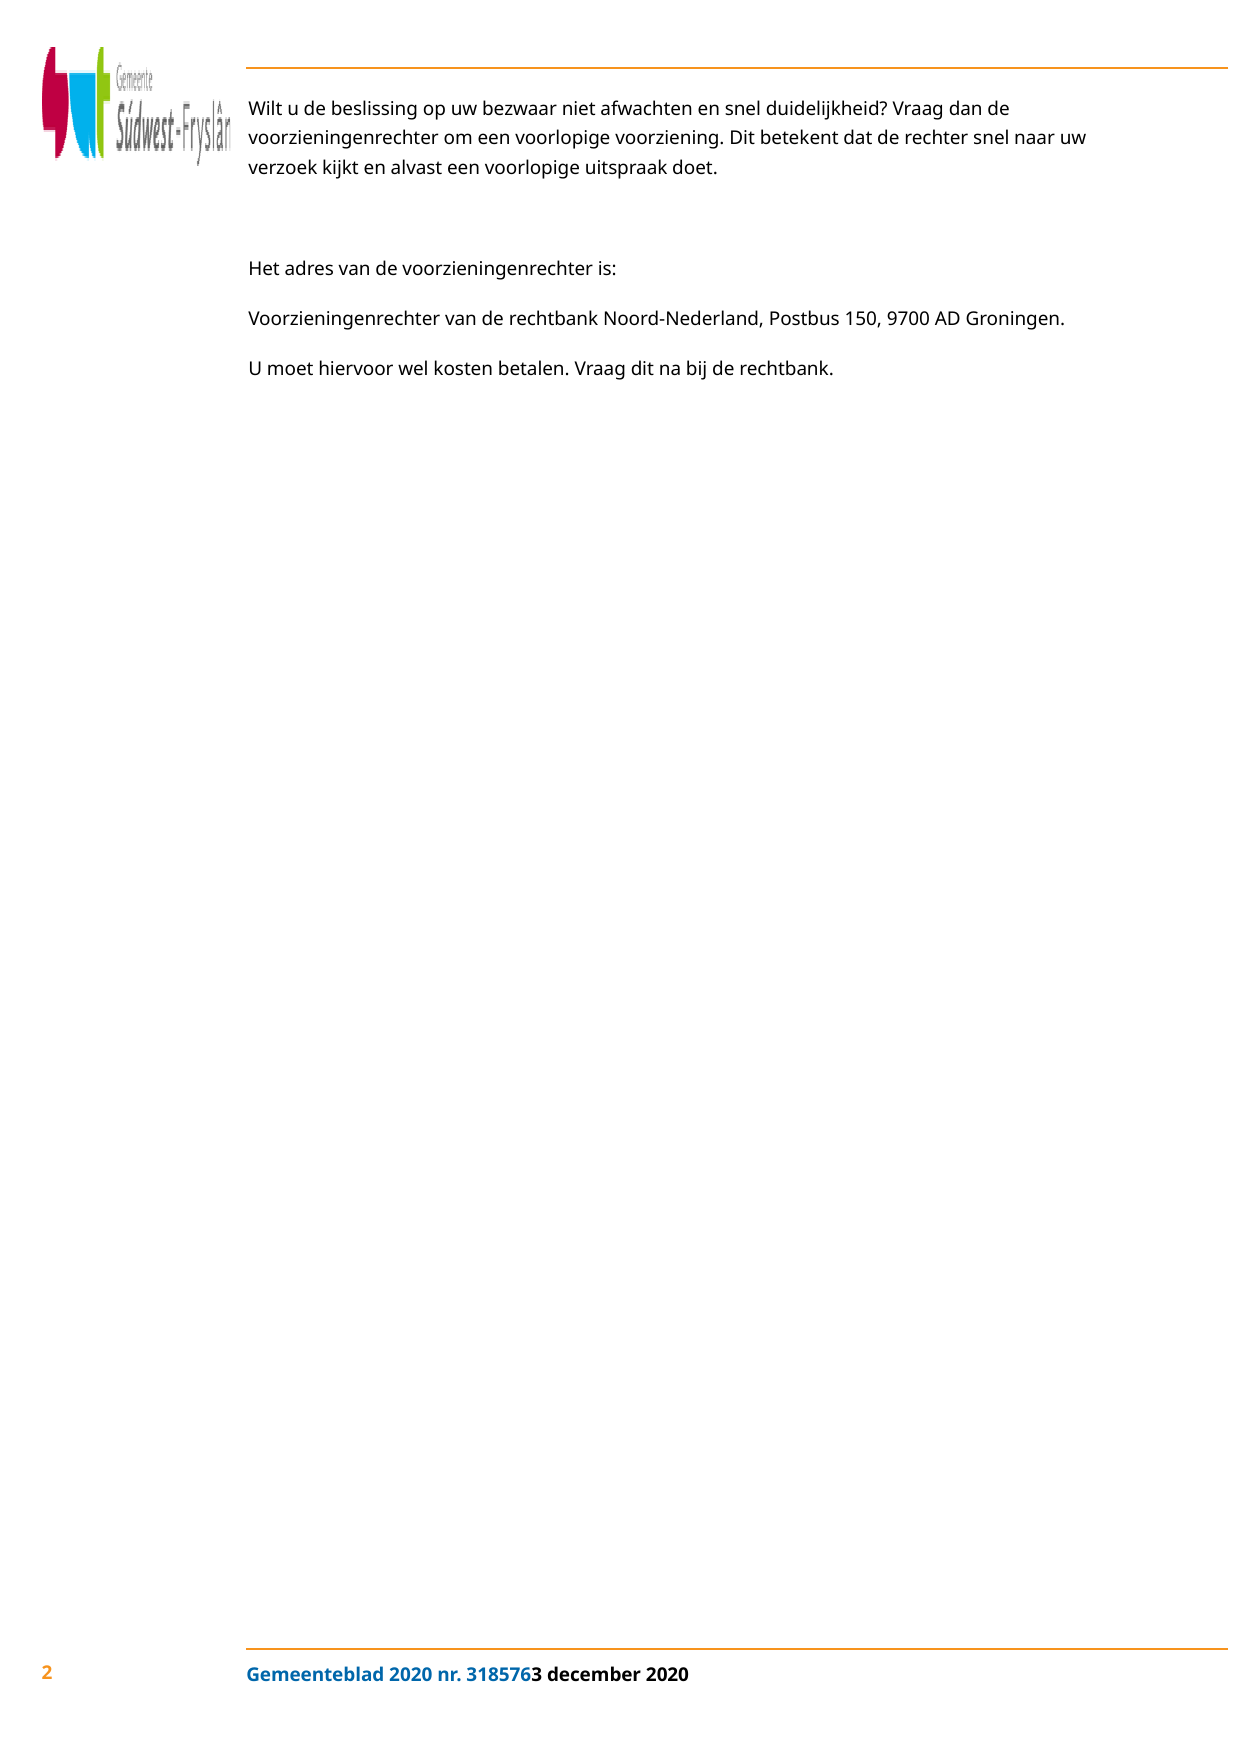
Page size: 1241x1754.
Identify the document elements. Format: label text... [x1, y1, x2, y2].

text U moet hiervoor wel kosten betalen. Vraag dit na bij de rechtbank. [248, 356, 1152, 381]
text Wilt u de beslissing op uw bezwaar niet afwachten en snel duidelijkheid? Vraag dan de voorzieningenrechter om een voorlopige voorziening. Dit betekent dat de rechter snel naar uw verzoek kijkt en alvast een voorlopige uitspraak doet. [248, 95, 1152, 180]
picture [41, 47, 231, 172]
text Het adres van de voorzieningenrechter is: [248, 255, 1152, 281]
text Voorzieningenrechter van de rechtbank Noord-Nederland, Postbus 150, 9700 AD Groningen. [248, 305, 1152, 331]
